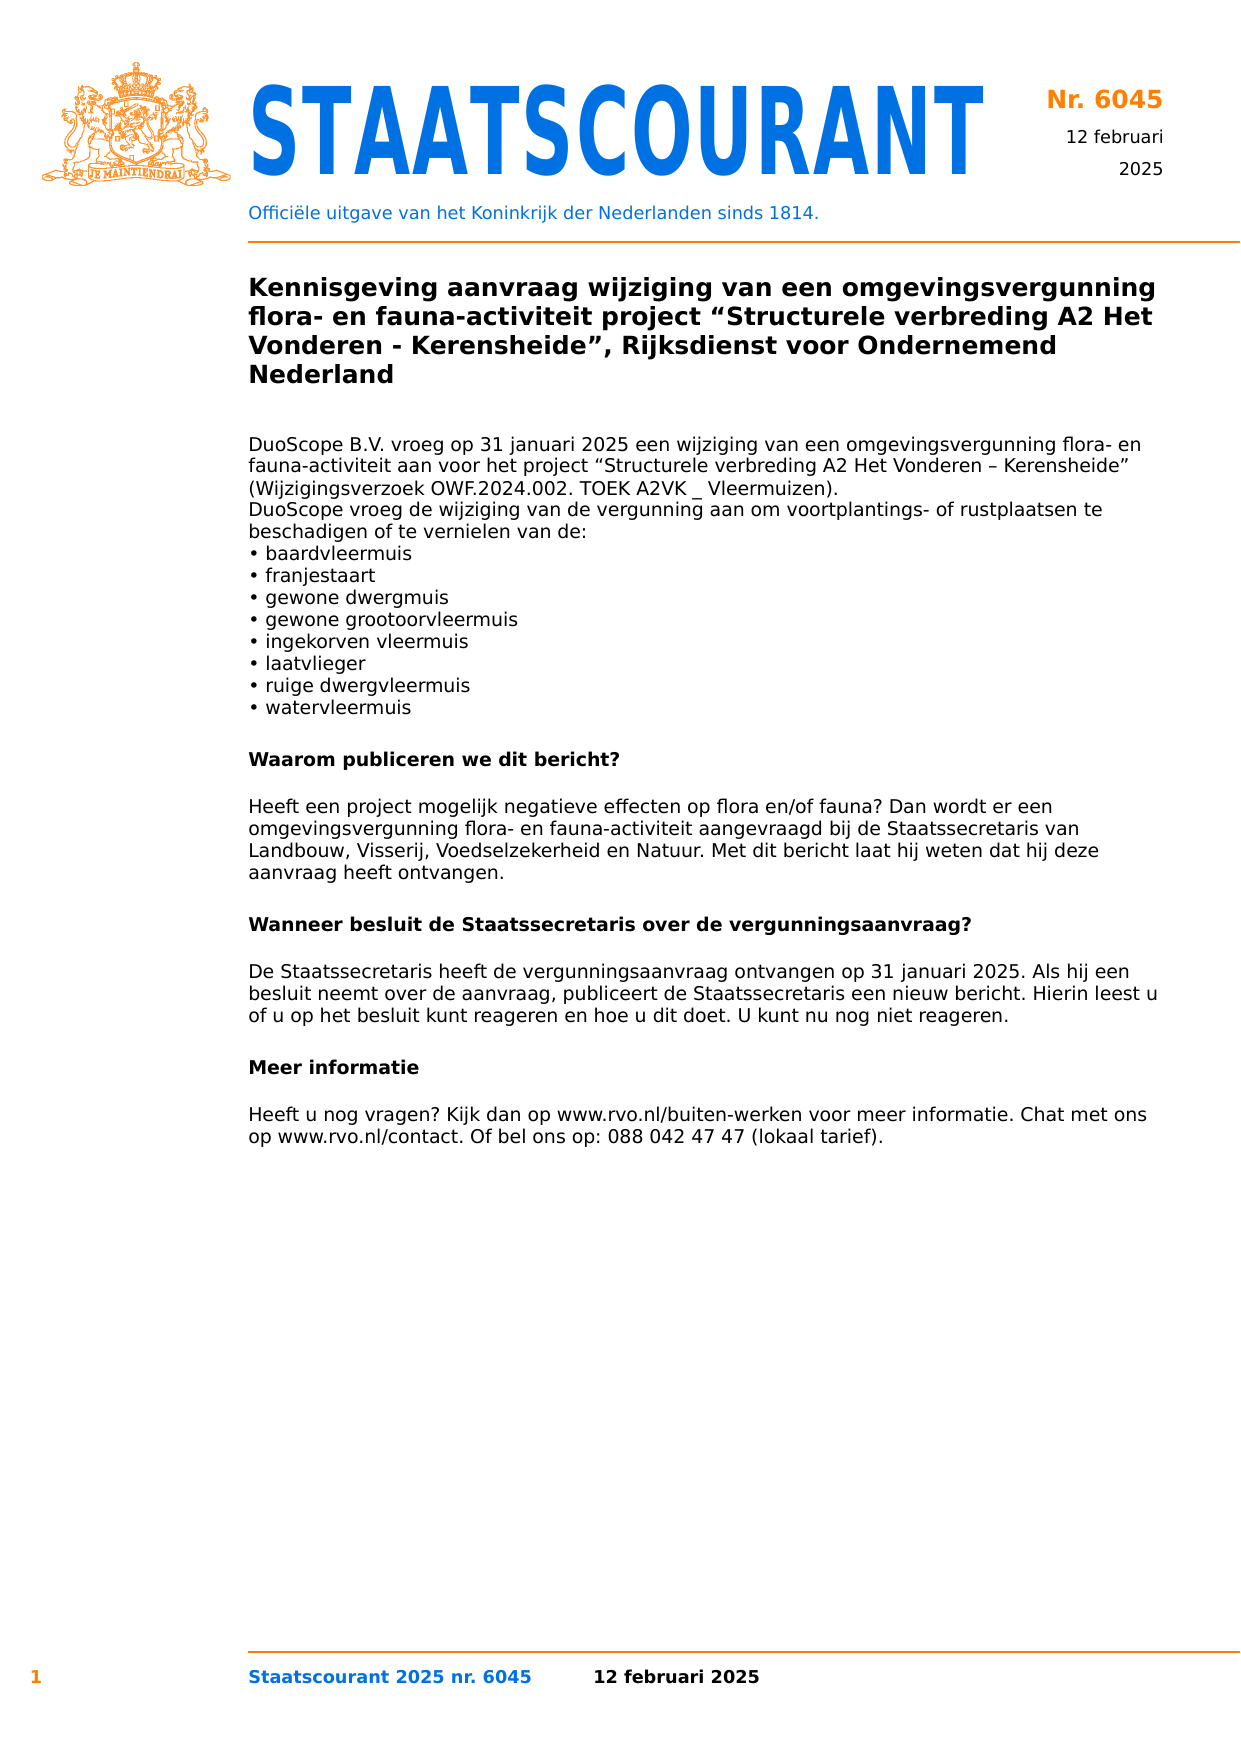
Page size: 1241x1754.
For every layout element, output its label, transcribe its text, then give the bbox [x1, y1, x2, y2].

table_cell Officiële uitgave van het Koninkrijk der Nederlanden sinds 1814. [248, 203, 1240, 241]
table_cell 2025 [998, 153, 1240, 203]
text DuoScope vroeg de wijziging van de vergunning aan om voortplantings- of rustplaatsen te beschadigen of te vernielen van de: [248, 499, 1163, 543]
table_header STAATSCOURANT [248, 62, 998, 203]
table_cell 12 februari [998, 121, 1240, 153]
text Heeft u nog vragen? Kijk dan op www.rvo.nl/buiten-werken voor meer informatie. Chat met ons op www.rvo.nl/contact. Of bel ons op: 088 042 47 47 (lokaal tarief). [248, 1104, 1163, 1148]
text • ingekorven vleermuis [248, 631, 1163, 653]
table_header Nr. 6045 [998, 62, 1240, 121]
table_header [25, 62, 248, 241]
subtitle Meer informatie [248, 1057, 1163, 1079]
text DuoScope B.V. vroeg op 31 januari 2025 een wijziging van een omgevingsvergunning flora- en fauna-activiteit aan voor het project “Structurele verbreding A2 Het Vonderen – Kerensheide” (Wijzigingsverzoek OWF.2024.002. TOEK A2VK _ Vleermuizen). [248, 433, 1163, 499]
text • ruige dwergvleermuis [248, 675, 1163, 697]
picture [41, 62, 231, 186]
text • gewone dwergmuis [248, 587, 1163, 609]
subtitle Wanneer besluit de Staatssecretaris over de vergunningsaanvraag? [248, 914, 1163, 936]
text • franjestaart [248, 565, 1163, 587]
text • laatvlieger [248, 653, 1163, 675]
subtitle Waarom publiceren we dit bericht? [248, 749, 1163, 771]
text • watervleermuis [248, 697, 1163, 719]
subtitle Kennisgeving aanvraag wijziging van een omgevingsvergunning flora- en fauna-activiteit project “Structurele verbreding A2 Het Vonderen - Kerensheide”, Rijksdienst voor Ondernemend Nederland [248, 273, 1163, 390]
text Heeft een project mogelijk negatieve effecten op flora en/of fauna? Dan wordt er een omgevingsvergunning flora- en fauna-activiteit aangevraagd bij de Staatssecretaris van Landbouw, Visserij, Voedselzekerheid en Natuur. Met dit bericht laat hij weten dat hij deze aanvraag heeft ontvangen. [248, 796, 1163, 884]
text • baardvleermuis [248, 543, 1163, 565]
text De Staatssecretaris heeft de vergunningsaanvraag ontvangen op 31 januari 2025. Als hij een besluit neemt over de aanvraag, publiceert de Staatssecretaris een nieuw bericht. Hierin leest u of u op het besluit kunt reageren en hoe u dit doet. U kunt nu nog niet reageren. [248, 961, 1163, 1027]
text • gewone grootoorvleermuis [248, 609, 1163, 631]
